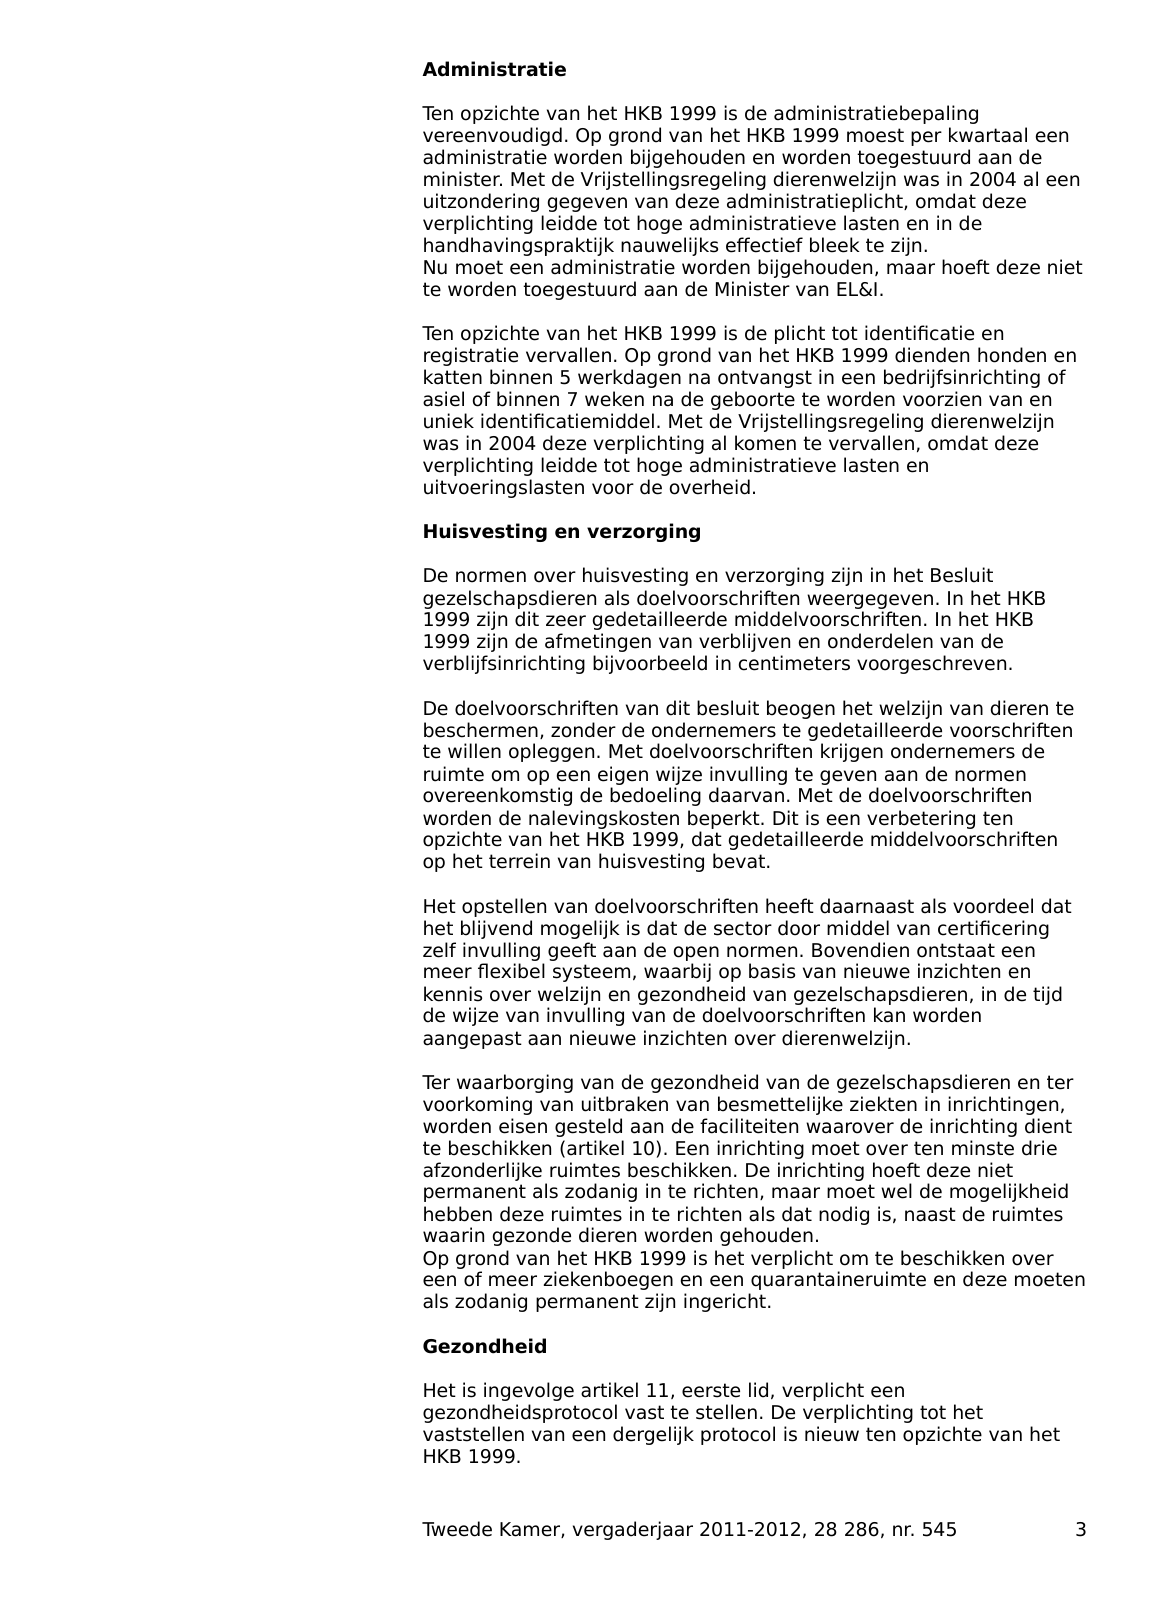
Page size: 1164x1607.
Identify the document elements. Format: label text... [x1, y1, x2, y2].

text Ter waarborging van de gezondheid van de gezelschapsdieren en ter voorkoming van uitbraken van besmettelijke ziekten in inrichtingen, worden eisen gesteld aan de faciliteiten waarover de inrichting dient te beschikken (artikel 10). Een inrichting moet over ten minste drie afzonderlijke ruimtes beschikken. De inrichting hoeft deze niet permanent als zodanig in te richten, maar moet wel de mogelijkheid hebben deze ruimtes in te richten als dat nodig is, naast de ruimtes waarin gezonde dieren worden gehouden. [422, 1072, 1087, 1247]
text Nu moet een administratie worden bijgehouden, maar hoeft deze niet te worden toegestuurd aan de Minister van EL&I. [422, 257, 1087, 301]
subtitle Administratie [422, 59, 1087, 81]
text De doelvoorschriften van dit besluit beogen het welzijn van dieren te beschermen, zonder de ondernemers te gedetailleerde voorschriften te willen opleggen. Met doelvoorschriften krijgen ondernemers de ruimte om op een eigen wijze invulling te geven aan de normen overeenkomstig de bedoeling daarvan. Met de doelvoorschriften worden de nalevingskosten beperkt. Dit is een verbetering ten opzichte van het HKB 1999, dat gedetailleerde middelvoorschriften op het terrein van huisvesting bevat. [422, 697, 1087, 873]
text Ten opzichte van het HKB 1999 is de plicht tot identificatie en registratie vervallen. Op grond van het HKB 1999 dienden honden en katten binnen 5 werkdagen na ontvangst in een bedrijfsinrichting of asiel of binnen 7 weken na de geboorte te worden voorzien van en uniek identificatiemiddel. Met de Vrijstellingsregeling dierenwelzijn was in 2004 deze verplichting al komen te vervallen, omdat deze verplichting leidde tot hoge administratieve lasten en uitvoeringslasten voor de overheid. [422, 323, 1087, 499]
subtitle Gezondheid [422, 1336, 1087, 1357]
text Op grond van het HKB 1999 is het verplicht om te beschikken over een of meer ziekenboegen en een quarantaineruimte en deze moeten als zodanig permanent zijn ingericht. [422, 1247, 1087, 1313]
text De normen over huisvesting en verzorging zijn in het Besluit gezelschapsdieren als doelvoorschriften weergegeven. In het HKB 1999 zijn dit zeer gedetailleerde middelvoorschriften. In het HKB 1999 zijn de afmetingen van verblijven en onderdelen van de verblijfsinrichting bijvoorbeeld in centimeters voorgeschreven. [422, 565, 1087, 675]
text Ten opzichte van het HKB 1999 is de administratiebepaling vereenvoudigd. Op grond van het HKB 1999 moest per kwartaal een administratie worden bijgehouden en worden toegestuurd aan de minister. Met de Vrijstellingsregeling dierenwelzijn was in 2004 al een uitzondering gegeven van deze administratieplicht, omdat deze verplichting leidde tot hoge administratieve lasten en in de handhavingspraktijk nauwelijks effectief bleek te zijn. [422, 103, 1087, 257]
text Het is ingevolge artikel 11, eerste lid, verplicht een gezondheidsprotocol vast te stellen. De verplichting tot het vaststellen van een dergelijk protocol is nieuw ten opzichte van het HKB 1999. [422, 1380, 1087, 1468]
subtitle Huisvesting en verzorging [422, 521, 1087, 543]
text Het opstellen van doelvoorschriften heeft daarnaast als voordeel dat het blijvend mogelijk is dat de sector door middel van certificering zelf invulling geeft aan de open normen. Bovendien ontstaat een meer flexibel systeem, waarbij op basis van nieuwe inzichten en kennis over welzijn en gezondheid van gezelschapsdieren, in de tijd de wijze van invulling van de doelvoorschriften kan worden aangepast aan nieuwe inzichten over dierenwelzijn. [422, 896, 1087, 1049]
